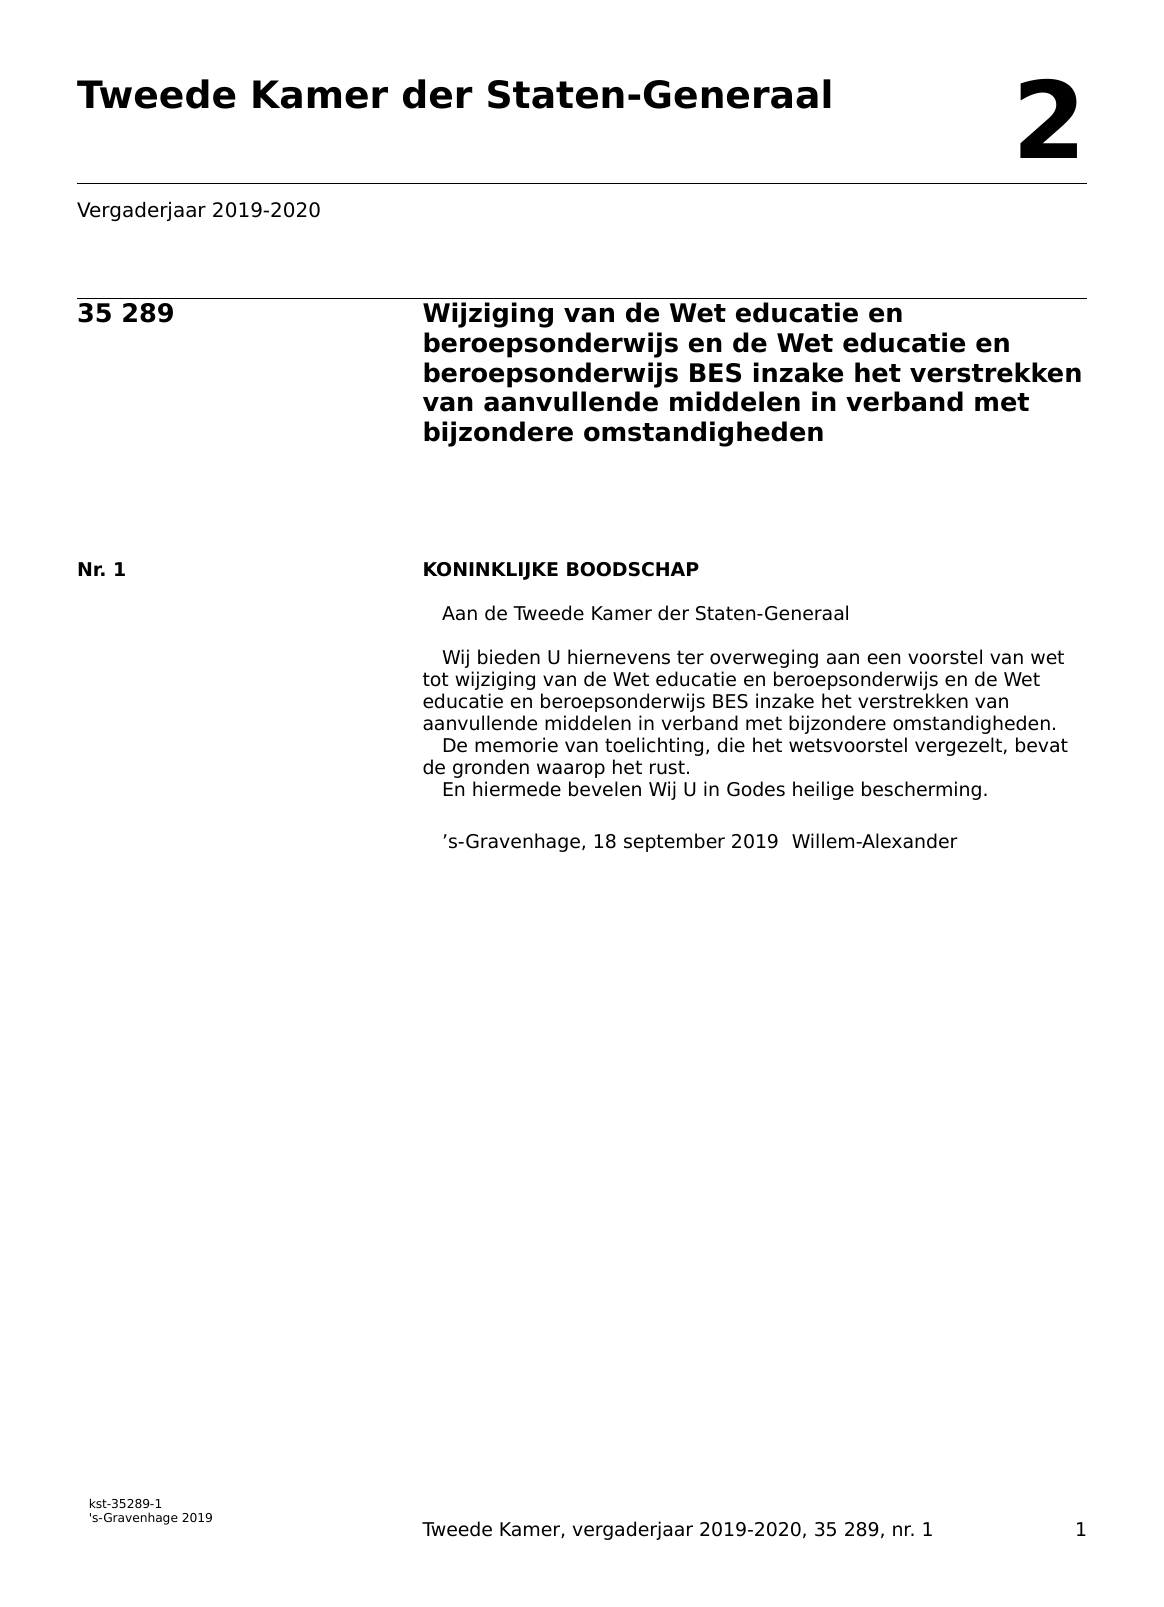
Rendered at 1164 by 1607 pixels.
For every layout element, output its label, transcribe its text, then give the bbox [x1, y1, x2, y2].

table_cell Vergaderjaar 2019-2020 [77, 184, 1087, 298]
text kst-35289-1 [88, 1497, 323, 1511]
subtitle 35 289 Wijziging van de Wet educatie en beroepsonderwijs en de Wet educatie en beroepsonderwijs BES inzake het verstrekken van aanvullende middelen in verband met bijzondere omstandigheden [77, 299, 1087, 447]
table_header 2 [886, 59, 1087, 183]
table_header Tweede Kamer der Staten-Generaal [77, 59, 886, 183]
text De memorie van toelichting, die het wetsvoorstel vergezelt, bevat de gronden waarop het rust. [422, 735, 1087, 779]
text Wij bieden U hiernevens ter overweging aan een voorstel van wet tot wijziging van de Wet educatie en beroepsonderwijs en de Wet educatie en beroepsonderwijs BES inzake het verstrekken van aanvullende middelen in verband met bijzondere omstandigheden. [422, 647, 1087, 735]
text 's-Gravenhage 2019 [88, 1511, 323, 1525]
text Aan de Tweede Kamer der Staten-Generaal [422, 603, 1087, 624]
text En hiermede bevelen Wij U in Godes heilige bescherming. [422, 779, 1087, 801]
text ’s-Gravenhage, 18 september 2019 Willem-Alexander [422, 831, 1087, 853]
subtitle Nr. 1 KONINKLIJKE BOODSCHAP [77, 558, 1087, 580]
